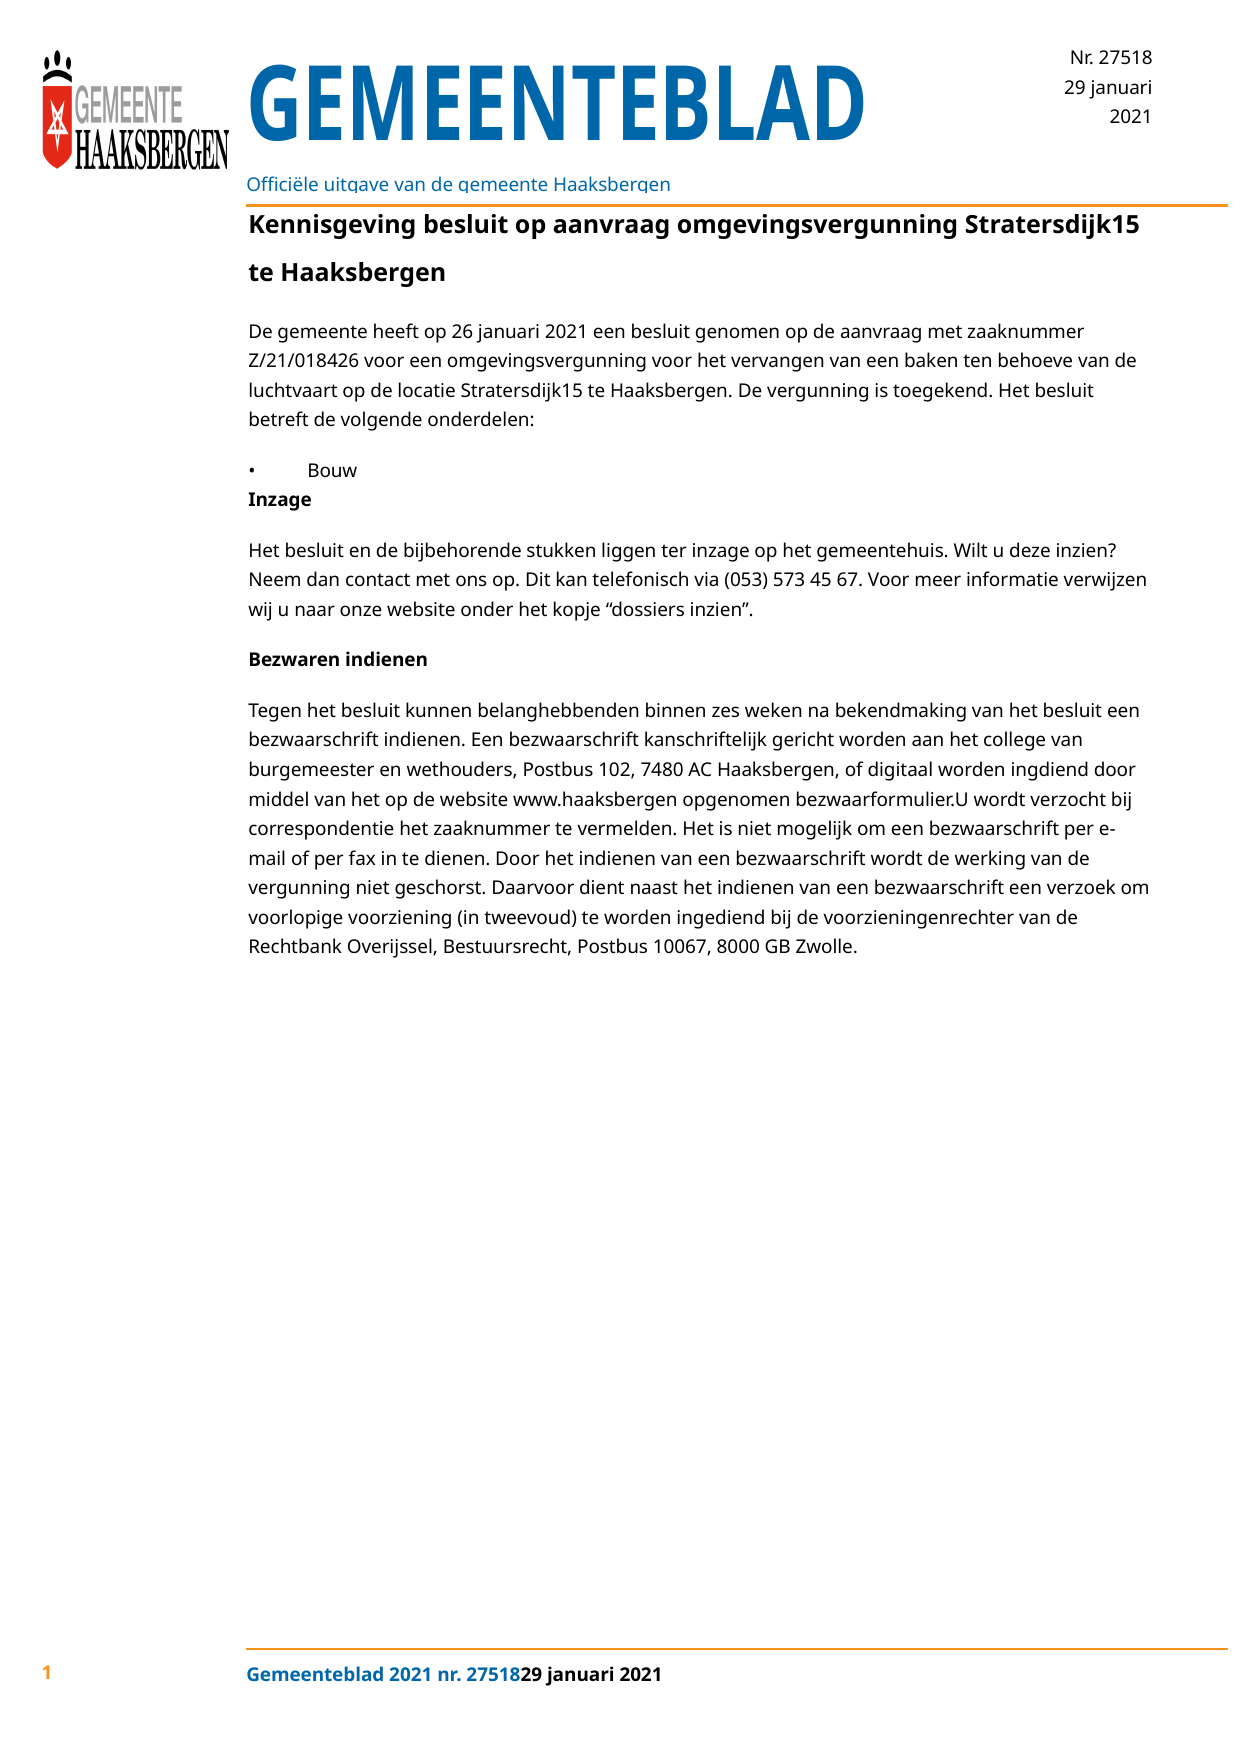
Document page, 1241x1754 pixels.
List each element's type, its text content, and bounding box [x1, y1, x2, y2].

text Inzage [248, 487, 1152, 512]
text Kennisgeving besluit op aanvraag omgevingsvergunning Stratersdijk15 te Haaksbergen [248, 207, 1152, 288]
text Het besluit en de bijbehorende stukken liggen ter inzage op het gemeentehuis. Wilt u deze inzien? Neem dan contact met ons op. Dit kan telefonisch via (053) 573 45 67. Voor meer informatie verwijzen wij u naar onze website onder het kopje “dossiers inzien”. [248, 537, 1152, 622]
text Bezwaren indienen [248, 647, 1152, 672]
list Bouw [248, 457, 1152, 483]
text De gemeente heeft op 26 januari 2021 een besluit genomen op de aanvraag met zaaknummer Z/21/018426 voor een omgevingsvergunning voor het vervangen van een baken ten behoeve van de luchtvaart op de locatie Stratersdijk15 te Haaksbergen. De vergunning is toegekend. Het besluit betreft de volgende onderdelen: [248, 318, 1152, 432]
text Tegen het besluit kunnen belanghebbenden binnen zes weken na bekendmaking van het besluit een bezwaarschrift indienen. Een bezwaarschrift kanschriftelijk gericht worden aan het college van burgemeester en wethouders, Postbus 102, 7480 AC Haaksbergen, of digitaal worden ingdiend door middel van het op de website www.haaksbergen opgenomen bezwaarformulier.U wordt verzocht bij correspondentie het zaaknummer te vermelden. Het is niet mogelijk om een bezwaarschrift per e-mail of per fax in te dienen. Door het indienen van een bezwaarschrift wordt de werking van de vergunning niet geschorst. Daarvoor dient naast het indienen van een bezwaarschrift een verzoek om voorlopige voorziening (in tweevoud) te worden ingediend bij de voorzieningenrechter van de Rechtbank Overijssel, Bestuursrecht, Postbus 10067, 8000 GB Zwolle. [248, 697, 1152, 959]
picture [41, 47, 231, 172]
